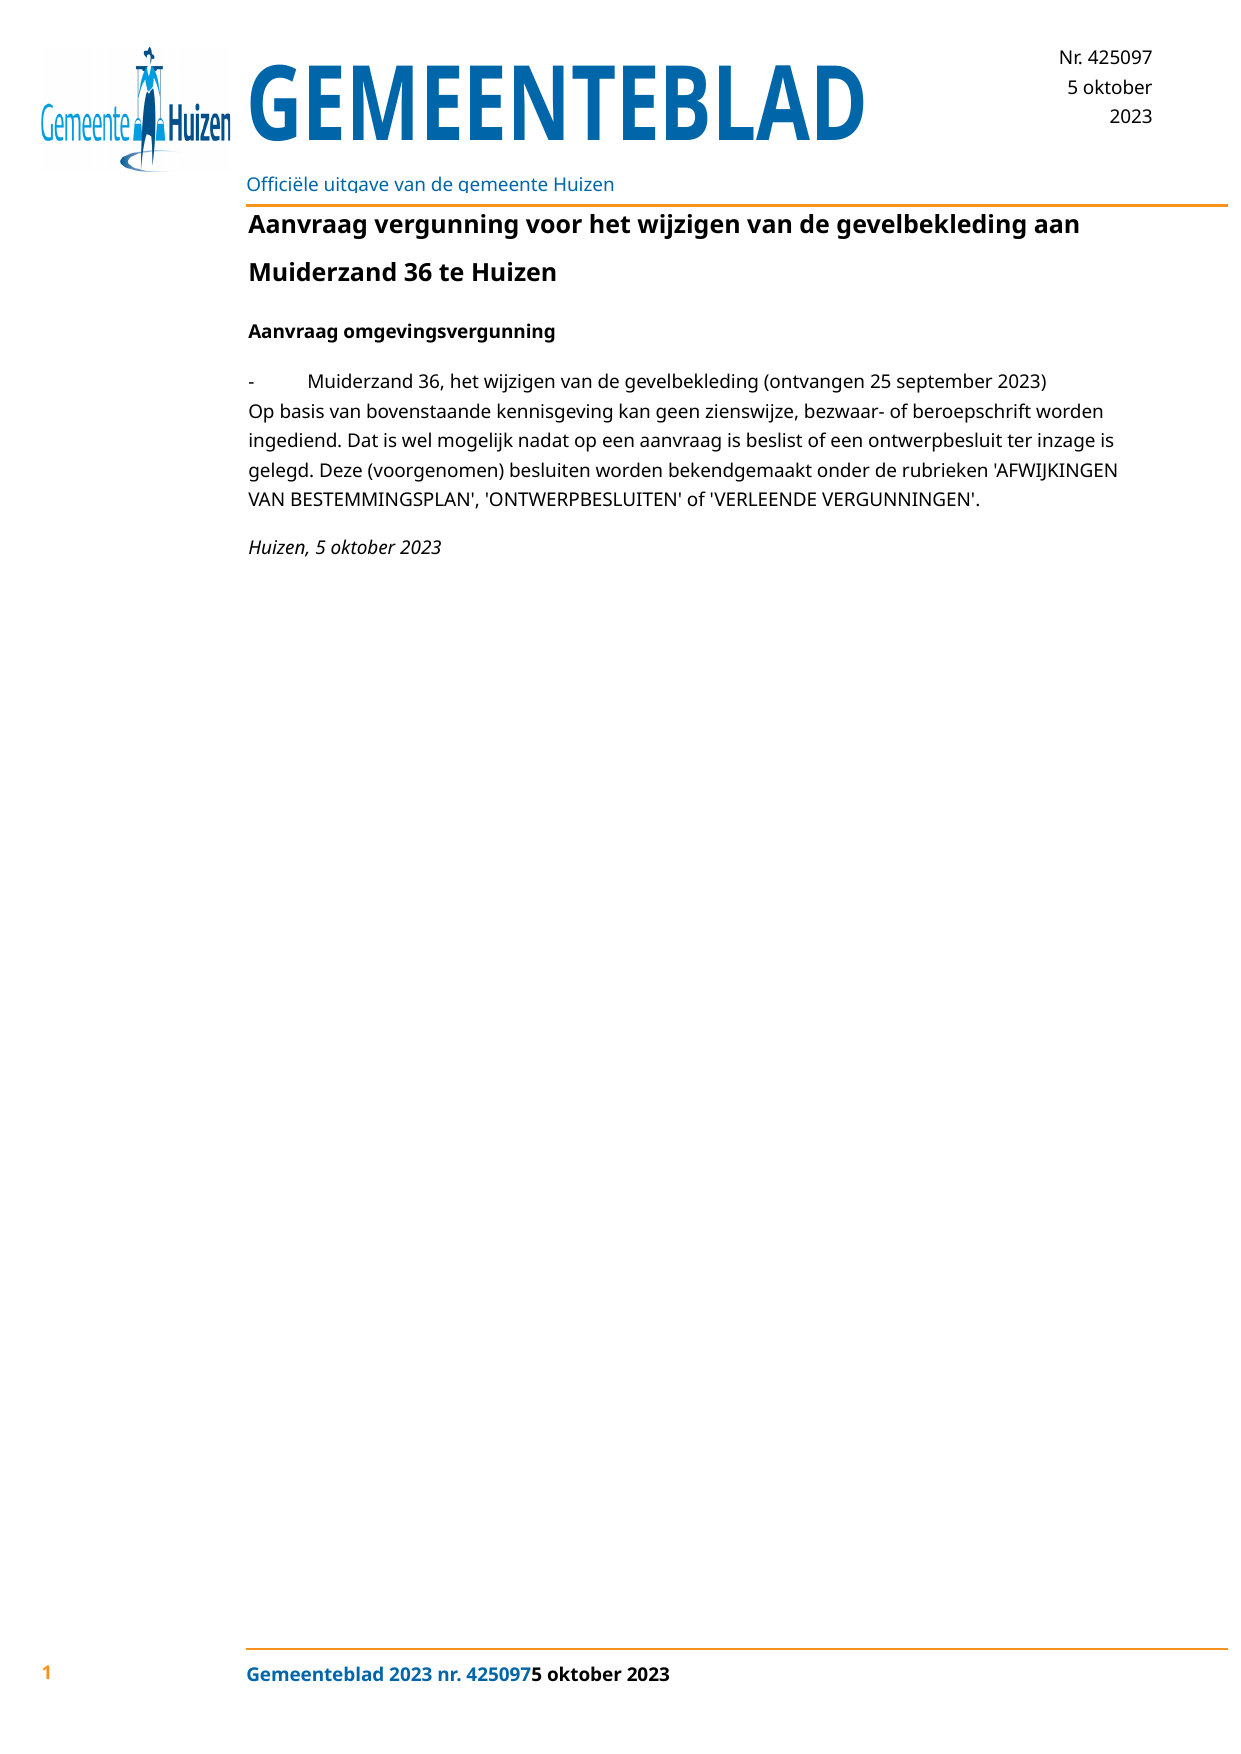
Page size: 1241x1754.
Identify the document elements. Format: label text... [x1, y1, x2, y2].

picture [41, 47, 231, 172]
text Op basis van bovenstaande kennisgeving kan geen zienswijze, bezwaar- of beroepschrift worden ingediend. Dat is wel mogelijk nadat op een aanvraag is beslist of een ontwerpbesluit ter inzage is gelegd. Deze (voorgenomen) besluiten worden bekendgemaakt onder de rubrieken 'AFWIJKINGEN VAN BESTEMMINGSPLAN', 'ONTWERPBESLUITEN' of 'VERLEENDE VERGUNNINGEN'. [248, 398, 1152, 512]
text Aanvraag omgevingsvergunning [248, 318, 1152, 344]
list Muiderzand 36, het wijzigen van de gevelbekleding (ontvangen 25 september 2023) [248, 368, 1152, 394]
text Huizen, 5 oktober 2023 [248, 534, 1152, 560]
text Aanvraag vergunning voor het wijzigen van de gevelbekleding aan Muiderzand 36 te Huizen [248, 207, 1152, 288]
